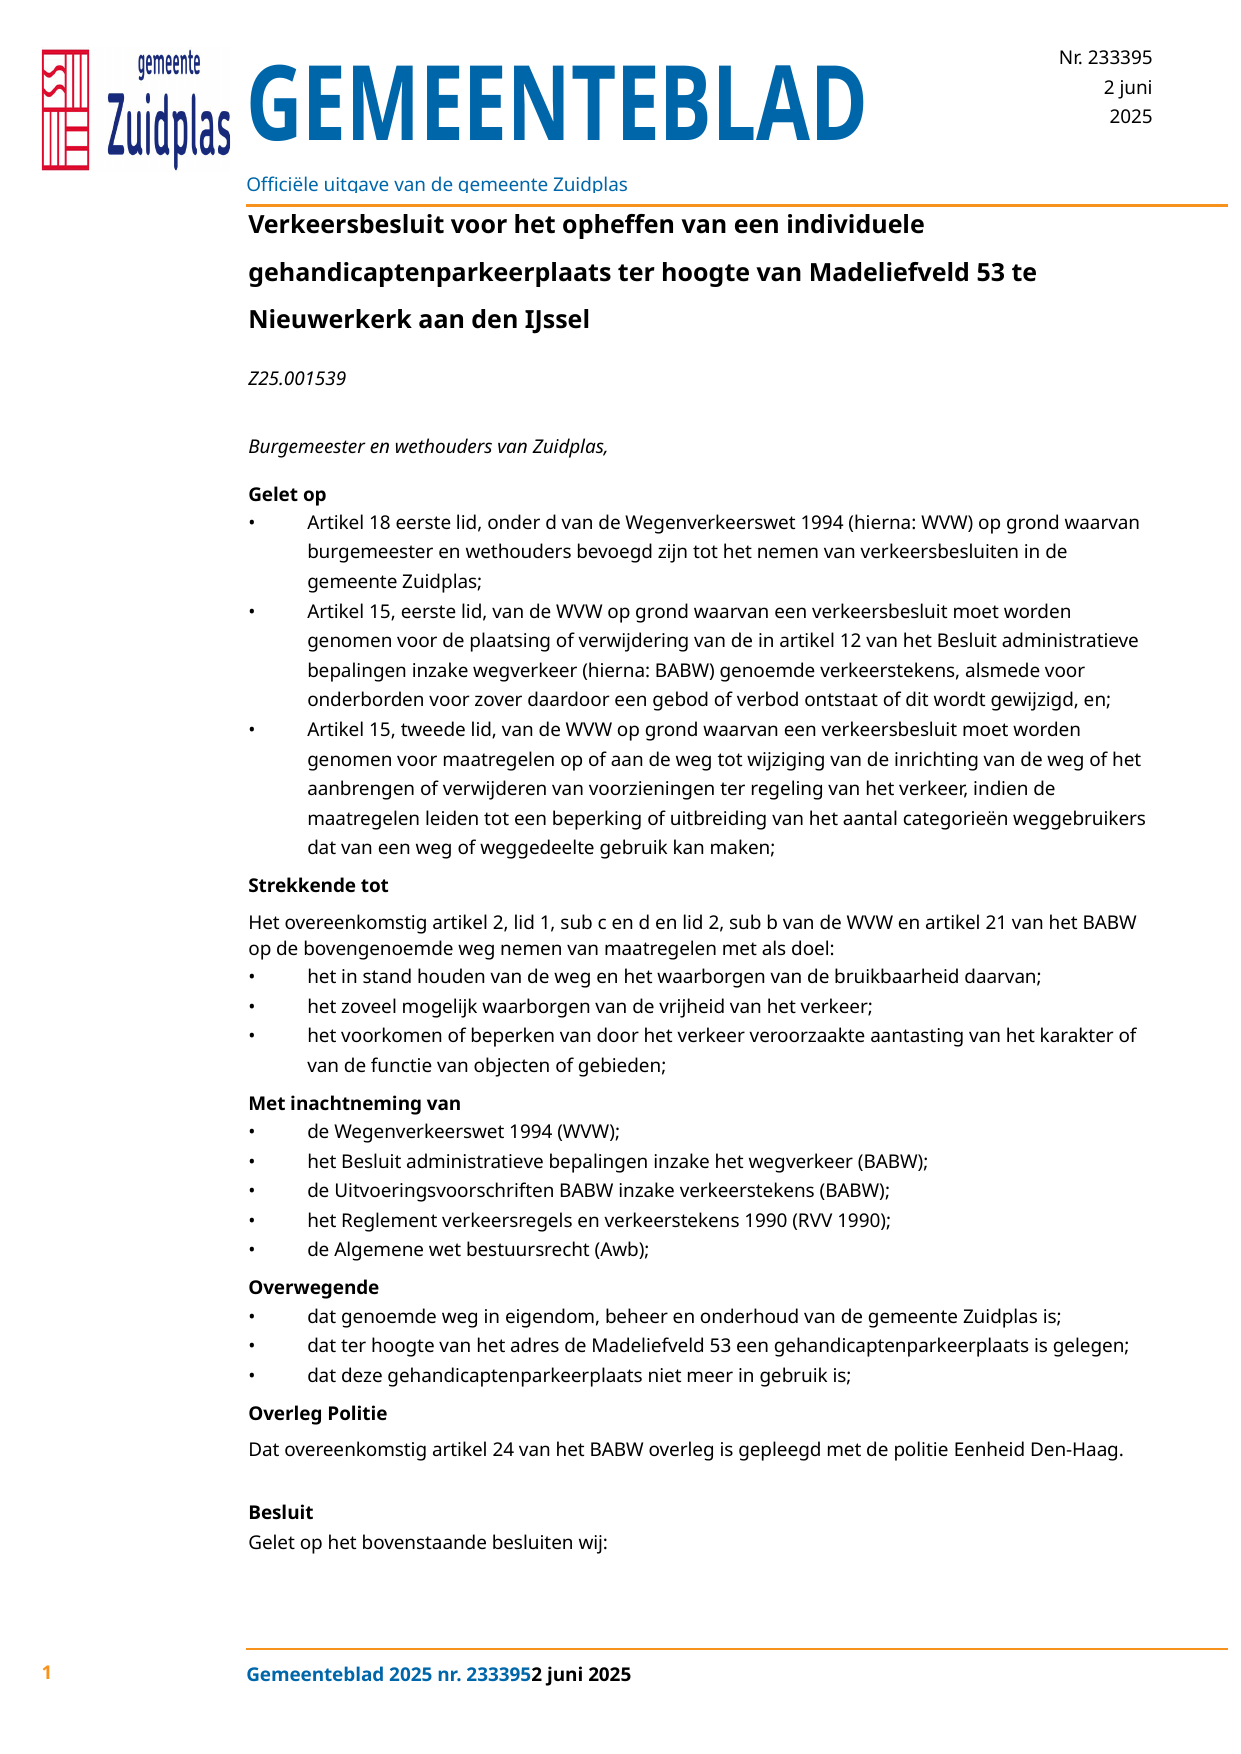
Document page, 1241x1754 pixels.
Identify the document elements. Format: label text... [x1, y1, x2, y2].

list dat genoemde weg in eigendom, beheer en onderhoud van de gemeente Zuidplas is; [248, 1303, 1152, 1328]
text Overleg Politie [248, 1400, 1152, 1426]
text Gelet op het bovenstaande besluiten wij: [248, 1529, 1152, 1554]
text Burgemeester en wethouders van Zuidplas, [248, 433, 1152, 459]
text Verkeersbesluit voor het opheffen van een individuele gehandicaptenparkeerplaats ter hoogte van Madeliefveld 53 te Nieuwerkerk aan den IJssel [248, 207, 1152, 336]
text Gelet op [248, 481, 1152, 507]
list het zoveel mogelijk waarborgen van de vrijheid van het verkeer; [248, 993, 1152, 1018]
text Overwegende [248, 1274, 1152, 1300]
text Met inachtneming van [248, 1090, 1152, 1116]
list dat ter hoogte van het adres de Madeliefveld 53 een gehandicaptenparkeerplaats is gelegen; [248, 1332, 1152, 1358]
list Artikel 15, tweede lid, van de WVW op grond waarvan een verkeersbesluit moet worden genomen voor maatregelen op of aan de weg tot wijziging van de inrichting van de weg of het aanbrengen of verwijderen van voorzieningen ter regeling van het verkeer, indien de maatregelen leiden tot een beperking of uitbreiding van het aantal categorieën weggebruikers dat van een weg of weggedeelte gebruik kan maken; [248, 716, 1152, 860]
list de Algemene wet bestuursrecht (Awb); [248, 1237, 1152, 1262]
list Artikel 15, eerste lid, van de WVW op grond waarvan een verkeersbesluit moet worden genomen voor de plaatsing of verwijdering van de in artikel 12 van het Besluit administratieve bepalingen inzake wegverkeer (hierna: BABW) genoemde verkeerstekens, alsmede voor onderborden voor zover daardoor een gebod of verbod ontstaat of dit wordt gewijzigd, en; [248, 598, 1152, 712]
text Z25.001539 [248, 366, 1152, 391]
text Dat overeenkomstig artikel 24 van het BABW overleg is gepleegd met de politie Eenheid Den-Haag. [248, 1437, 1152, 1462]
text Het overeenkomstig artikel 2, lid 1, sub c en d en lid 2, sub b van de WVW en artikel 21 van het BABW op de bovengenoemde weg nemen van maatregelen met als doel: [248, 909, 1152, 961]
picture [41, 47, 231, 172]
list het Reglement verkeersregels en verkeerstekens 1990 (RVV 1990); [248, 1207, 1152, 1233]
text Besluit [248, 1499, 1152, 1525]
list het voorkomen of beperken van door het verkeer veroorzaakte aantasting van het karakter of van de functie van objecten of gebieden; [248, 1022, 1152, 1078]
list Artikel 18 eerste lid, onder d van de Wegenverkeerswet 1994 (hierna: WVW) op grond waarvan burgemeester en wethouders bevoegd zijn tot het nemen van ver­keersbe­sluiten in de gemeente Zuidplas; [248, 509, 1152, 594]
list de Uitvoeringsvoorschriften BABW inzake verkeerstekens (BABW); [248, 1177, 1152, 1203]
list het in stand houden van de weg en het waarborgen van de bruikbaarheid daarvan; [248, 963, 1152, 989]
list de Wegenverkeerswet 1994 (WVW); [248, 1118, 1152, 1144]
text Strekkende tot [248, 872, 1152, 898]
list het Besluit administratie­ve bepa­lingen inzake het weg­ver­keer (BABW); [248, 1148, 1152, 1173]
list dat deze gehandicaptenparkeerplaats niet meer in gebruik is; [248, 1362, 1152, 1388]
